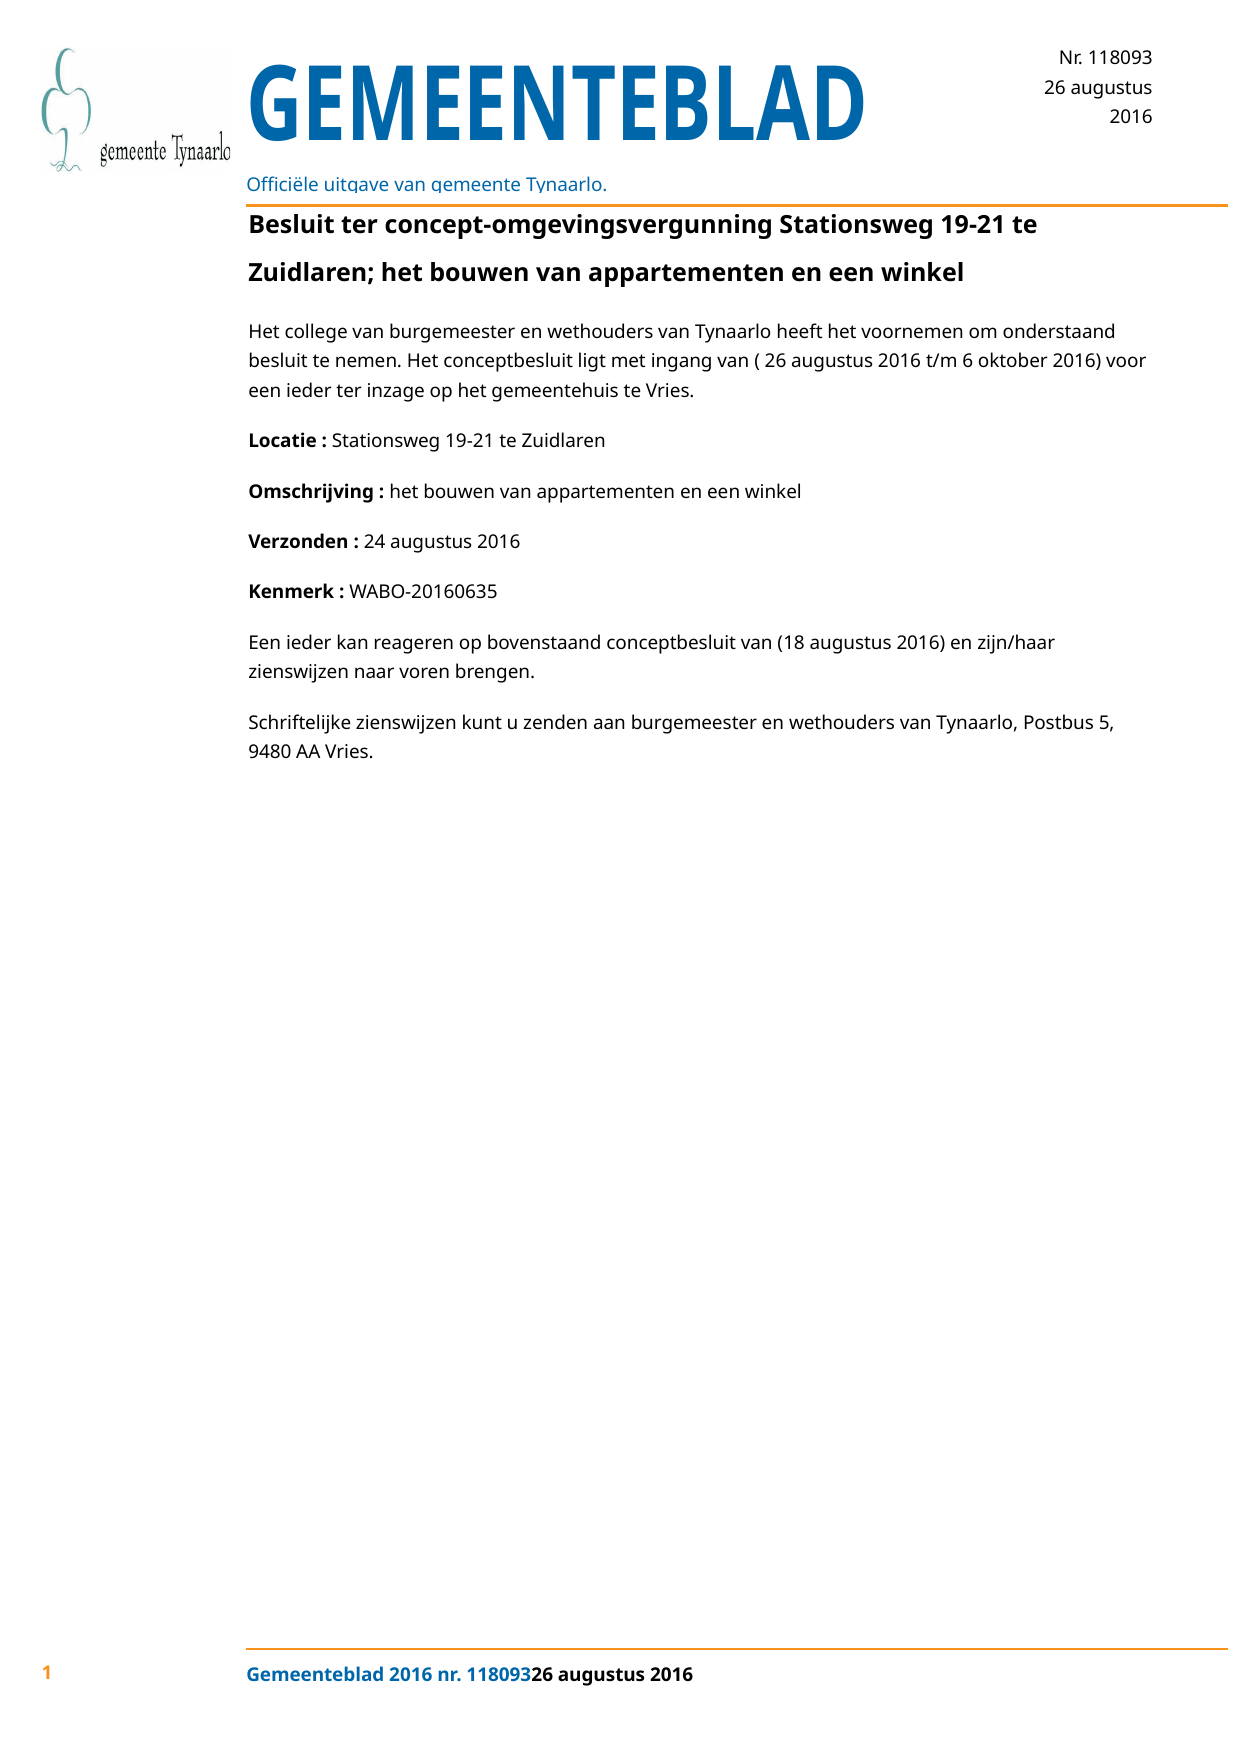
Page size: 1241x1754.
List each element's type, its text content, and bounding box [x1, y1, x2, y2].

text Besluit ter concept-omgevingsvergunning Stationsweg 19-21 te Zuidlaren; het bouwen van appartementen en een winkel [248, 207, 1152, 288]
text Een ieder kan reageren op bovenstaand conceptbesluit van (18 augustus 2016) en zijn/haar zienswijzen naar voren brengen. [248, 629, 1152, 684]
text Het college van burgemeester en wethouders van Tynaarlo heeft het voornemen om onderstaand besluit te nemen. Het conceptbesluit ligt met ingang van ( 26 augustus 2016 t/m 6 oktober 2016) voor een ieder ter inzage op het gemeentehuis te Vries. [248, 318, 1152, 403]
text Omschrijving : het bouwen van appartementen en een winkel [248, 478, 1152, 504]
picture [41, 47, 231, 172]
text Kenmerk : WABO-20160635 [248, 579, 1152, 604]
text Verzonden : 24 augustus 2016 [248, 528, 1152, 554]
text Locatie : Stationsweg 19-21 te Zuidlaren [248, 427, 1152, 453]
text Schriftelijke zienswijzen kunt u zenden aan burgemeester en wethouders van Tynaarlo, Postbus 5, 9480 AA Vries. [248, 709, 1152, 764]
